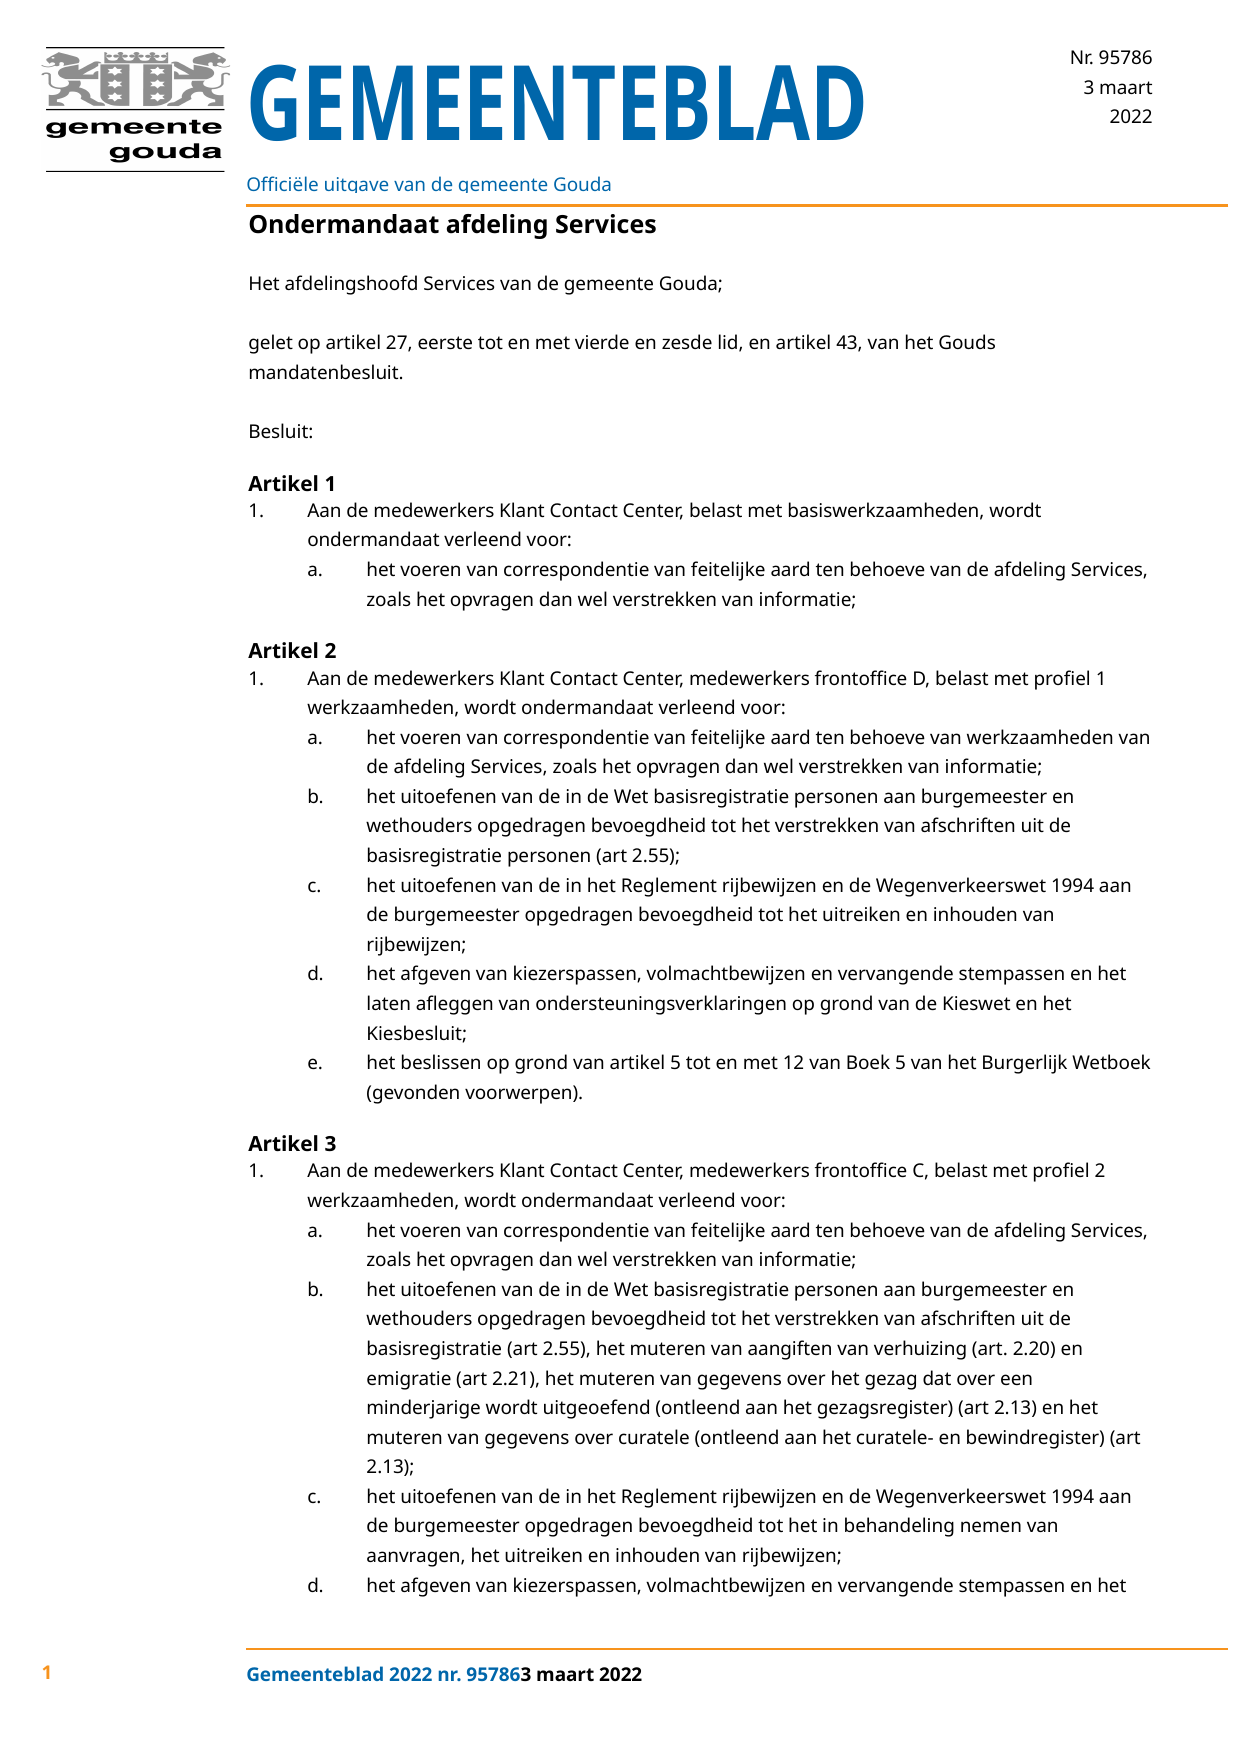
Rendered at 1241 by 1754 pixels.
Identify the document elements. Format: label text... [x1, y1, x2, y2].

text Besluit: [248, 418, 1152, 444]
list Aan de medewerkers Klant Contact Center, medewerkers frontoffice D, belast met profiel 1 werkzaamheden, wordt ondermandaat verleend voor: [248, 665, 1152, 720]
text Het afdelingshoofd Services van de gemeente Gouda; [248, 270, 1152, 296]
list het voeren van correspondentie van feitelijke aard ten behoeve van werkzaamheden van de afdeling Services, zoals het opvragen dan wel verstrekken van informatie; [307, 724, 1152, 779]
list Aan de medewerkers Klant Contact Center, belast met basiswerkzaamheden, wordt ondermandaat verleend voor: [248, 497, 1152, 552]
text Artikel 3 [248, 1129, 1152, 1158]
list Aan de medewerkers Klant Contact Center, medewerkers frontoffice C, belast met profiel 2 werkzaamheden, wordt ondermandaat verleend voor: [248, 1158, 1152, 1213]
list het afgeven van kiezerspassen, volmachtbewijzen en vervangende stempassen en het laten afleggen van ondersteuningsverklaringen op grond van de Kieswet en het Kiesbesluit; [307, 961, 1152, 1045]
text Artikel 2 [248, 636, 1152, 665]
list het uitoefenen van de in de Wet basisregistratie personen aan burgemeester en wethouders opgedragen bevoegdheid tot het verstrekken van afschriften uit de basisregistratie (art 2.55), het muteren van aangiften van verhuizing (art. 2.20) en emigratie (art 2.21), het muteren van gegevens over het gezag dat over een minderjarige wordt uitgeoefend (ontleend aan het gezagsregister) (art 2.13) en het muteren van gegevens over curatele (ontleend aan het curatele- en bewindregister) (art 2.13); [307, 1276, 1152, 1479]
list het uitoefenen van de in de Wet basisregistratie personen aan burgemeester en wethouders opgedragen bevoegdheid tot het verstrekken van afschriften uit de basisregistratie personen (art 2.55); [307, 783, 1152, 868]
list het voeren van correspondentie van feitelijke aard ten behoeve van de afdeling Services, zoals het opvragen dan wel verstrekken van informatie; [307, 556, 1152, 612]
text Ondermandaat afdeling Services [248, 207, 1152, 241]
list het uitoefenen van de in het Reglement rijbewijzen en de Wegenverkeerswet 1994 aan de burgemeester opgedragen bevoegdheid tot het in behandeling nemen van aanvragen, het uitreiken en inhouden van rijbewijzen; [307, 1483, 1152, 1568]
text gelet op artikel 27, eerste tot en met vierde en zesde lid, en artikel 43, van het Gouds mandatenbesluit. [248, 329, 1152, 385]
picture [41, 47, 231, 172]
text Artikel 1 [248, 469, 1152, 497]
list het voeren van correspondentie van feitelijke aard ten behoeve van de afdeling Services, zoals het opvragen dan wel verstrekken van informatie; [307, 1217, 1152, 1272]
list het afgeven van kiezerspassen, volmachtbewijzen en vervangende stempassen en het [307, 1572, 1152, 1598]
list het beslissen op grond van artikel 5 tot en met 12 van Boek 5 van het Burgerlijk Wetboek (gevonden voorwerpen). [307, 1049, 1152, 1104]
list het uitoefenen van de in het Reglement rijbewijzen en de Wegenverkeerswet 1994 aan de burgemeester opgedragen bevoegdheid tot het uitreiken en inhouden van rijbewijzen; [307, 872, 1152, 957]
